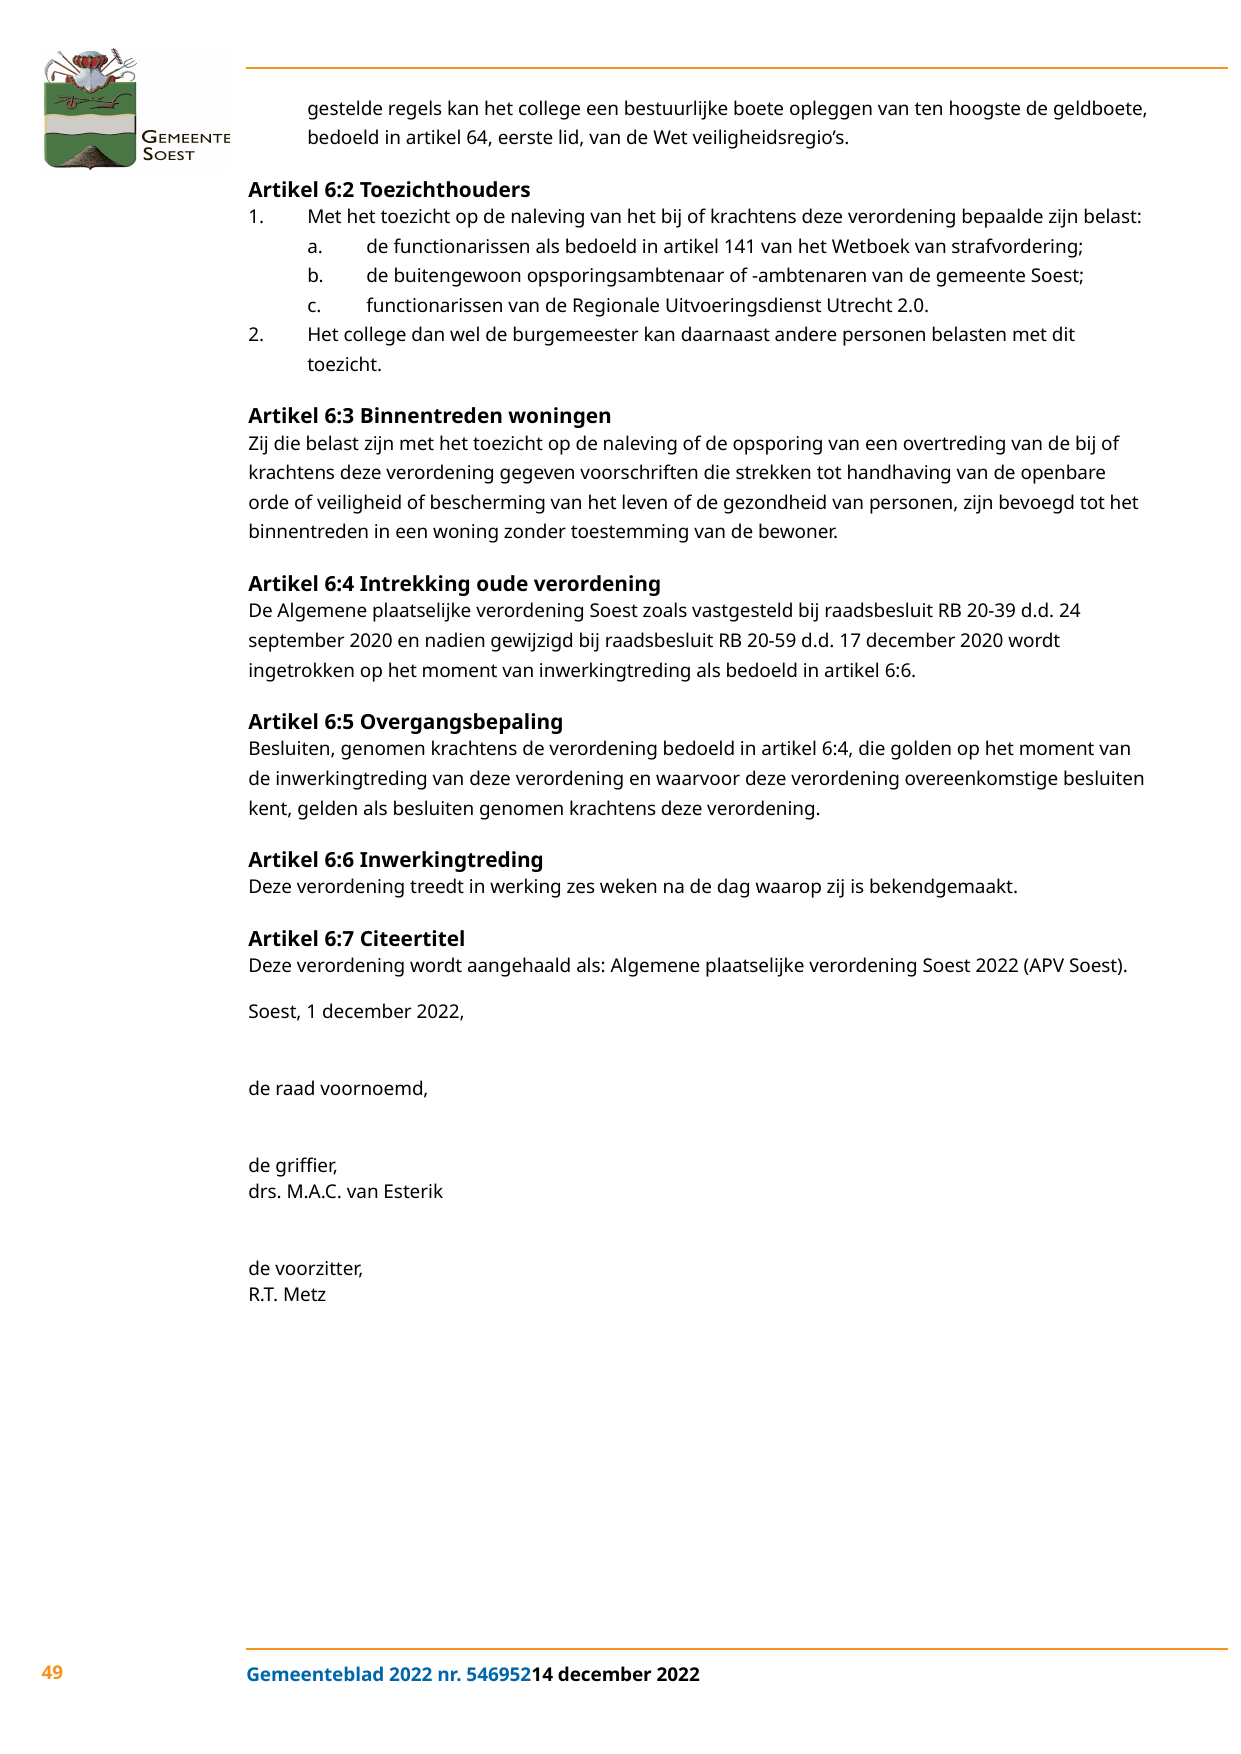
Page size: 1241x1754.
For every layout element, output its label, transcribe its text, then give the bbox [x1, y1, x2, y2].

list functionarissen van de Regionale Uitvoeringsdienst Utrecht 2.0. [307, 292, 1152, 318]
text De Algemene plaatselijke verordening Soest zoals vastgesteld bij raadsbesluit RB 20-39 d.d. 24 september 2020 en nadien gewijzigd bij raadsbesluit RB 20-59 d.d. 17 december 2020 wordt ingetrokken op het moment van inwerkingtreding als bedoeld in artikel 6:6. [248, 598, 1152, 682]
list de functionarissen als bedoeld in artikel 141 van het Wetboek van strafvordering; [307, 233, 1152, 258]
text de griffier, [248, 1152, 1152, 1178]
picture [41, 47, 231, 172]
text Deze verordening wordt aangehaald als: Algemene plaatselijke verordening Soest 2022 (APV Soest). [248, 952, 1152, 978]
list gestelde regels kan het college een bestuurlijke boete opleggen van ten hoogste de geldboete, bedoeld in artikel 64, eerste lid, van de Wet veiligheidsregio’s. [248, 95, 1152, 150]
list Het college dan wel de burgemeester kan daarnaast andere personen belasten met dit toezicht. [248, 322, 1152, 377]
text Artikel 6:7 Citeertitel [248, 924, 1152, 952]
text de raad voornoemd, [248, 1075, 1152, 1101]
text Soest, 1 december 2022, [248, 998, 1152, 1024]
text Artikel 6:3 Binnentreden woningen [248, 402, 1152, 430]
text R.T. Metz [248, 1281, 1152, 1307]
text Artikel 6:6 Inwerkingtreding [248, 845, 1152, 874]
text Besluiten, genomen krachtens de verordening bedoeld in artikel 6:4, die golden op het moment van de inwerkingtreding van deze verordening en waarvoor deze verordening overeenkomstige besluiten kent, gelden als besluiten genomen krachtens deze verordening. [248, 736, 1152, 821]
text drs. M.A.C. van Esterik [248, 1178, 1152, 1204]
list Met het toezicht op de naleving van het bij of krachtens deze verordening bepaalde zijn belast: [248, 203, 1152, 229]
text de voorzitter, [248, 1255, 1152, 1281]
text Artikel 6:5 Overgangsbepaling [248, 707, 1152, 736]
text Artikel 6:2 Toezichthouders [248, 175, 1152, 203]
text Zij die belast zijn met het toezicht op de naleving of de opsporing van een overtreding van de bij of krachtens deze verordening gegeven voorschriften die strekken tot handhaving van de openbare orde of veiligheid of bescherming van het leven of de gezondheid van personen, zijn bevoegd tot het binnentreden in een woning zonder toestemming van de bewoner. [248, 430, 1152, 544]
list de buitengewoon opsporingsambtenaar of -ambtenaren van de gemeente Soest; [307, 262, 1152, 288]
text Artikel 6:4 Intrekking oude verordening [248, 569, 1152, 598]
text Deze verordening treedt in werking zes weken na de dag waarop zij is bekendgemaakt. [248, 874, 1152, 899]
